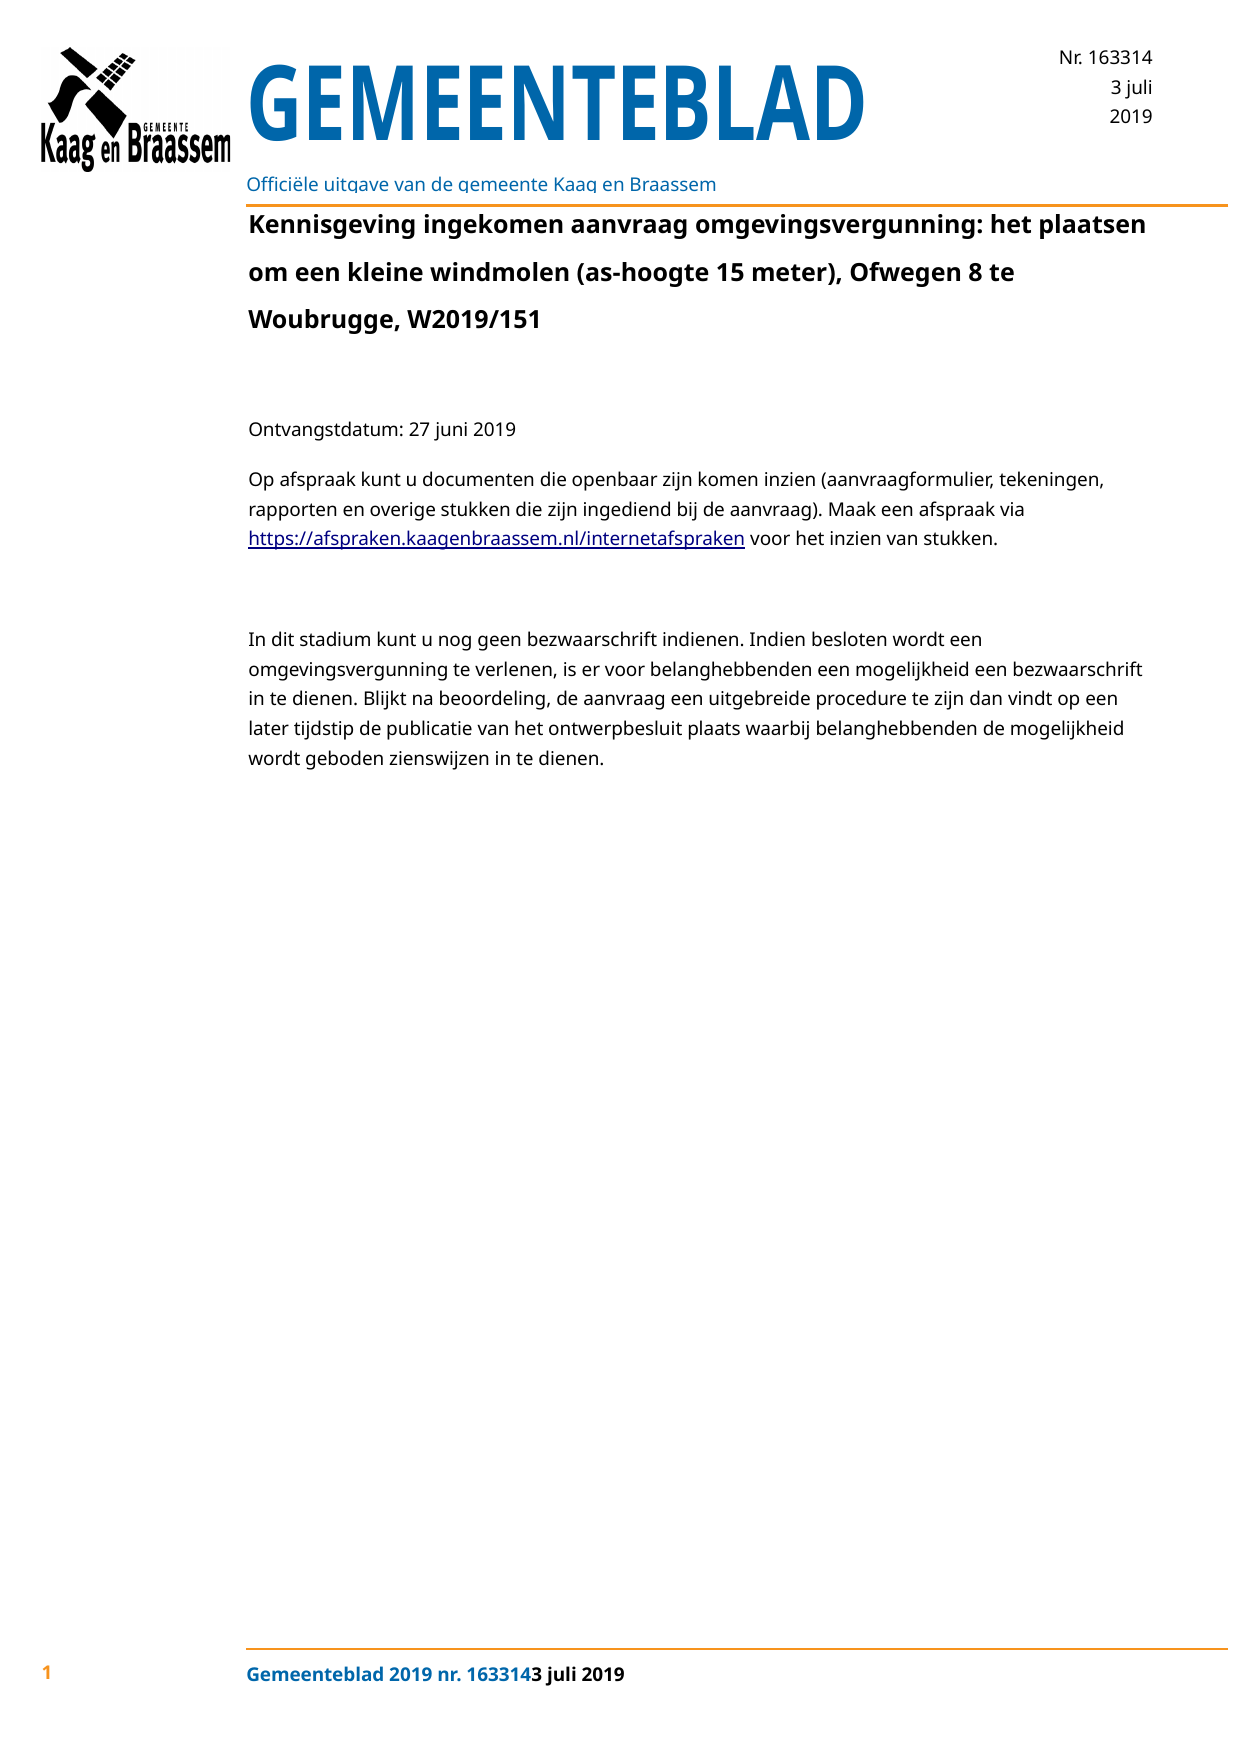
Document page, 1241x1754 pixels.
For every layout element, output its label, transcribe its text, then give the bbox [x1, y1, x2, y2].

text Op afspraak kunt u documenten die openbaar zijn komen inzien (aanvraagformulier, tekeningen, rapporten en overige stukken die zijn ingediend bij de aanvraag). Maak een afspraak via https://afspraken.kaagenbraassem.nl/internetafspraken voor het inzien van stukken. [248, 466, 1152, 551]
text In dit stadium kunt u nog geen bezwaarschrift indienen. Indien besloten wordt een omgevingsvergunning te verlenen, is er voor belanghebbenden een mogelijkheid een bezwaarschrift in te dienen. Blijkt na beoordeling, de aanvraag een uitgebreide procedure te zijn dan vindt op een later tijdstip de publicatie van het ontwerpbesluit plaats waarbij belanghebbenden de mogelijkheid wordt geboden zienswijzen in te dienen. [248, 626, 1152, 770]
picture [41, 47, 231, 172]
text Ontvangstdatum: 27 juni 2019 [248, 416, 1152, 442]
text Kennisgeving ingekomen aanvraag omgevingsvergunning: het plaatsen om een kleine windmolen (as-hoogte 15 meter), Ofwegen 8 te Woubrugge, W2019/151 [248, 207, 1152, 336]
